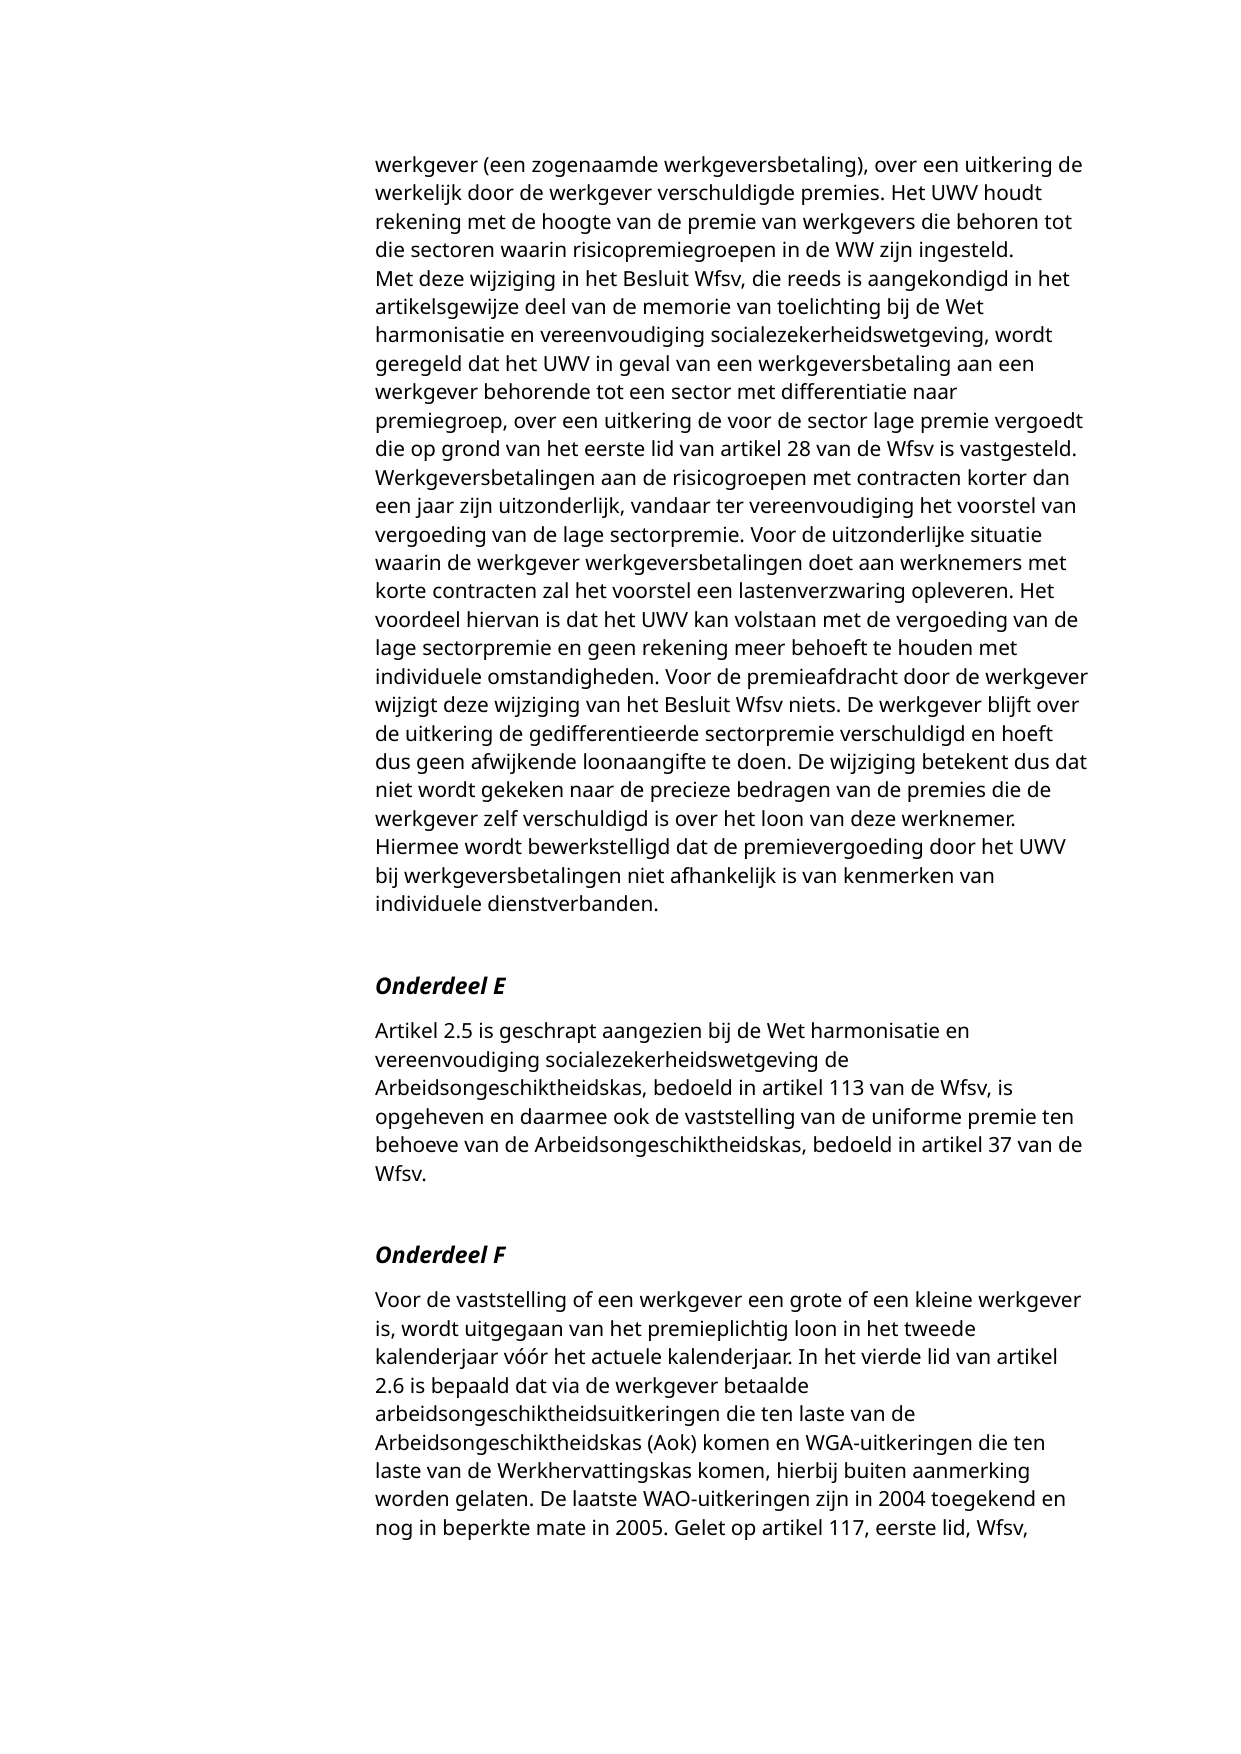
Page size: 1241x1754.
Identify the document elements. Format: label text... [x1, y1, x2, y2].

text Voor de vaststelling of een werkgever een grote of een kleine werkgever is, wordt uitgegaan van het premieplichtig loon in het tweede kalenderjaar vóór het actuele kalenderjaar. In het vierde lid van artikel 2.6 is bepaald dat via de werkgever betaalde arbeidsongeschiktheidsuitkeringen die ten laste van de Arbeidsongeschiktheidskas (Aok) komen en WGA-uitkeringen die ten laste van de Werkhervattingskas komen, hierbij buiten aanmerking worden gelaten. De laatste WAO-uitkeringen zijn in 2004 toegekend en nog in beperkte mate in 2005. Gelet op artikel 117, eerste lid, Wfsv, [375, 1285, 1090, 1541]
text Met deze wijziging in het Besluit Wfsv, die reeds is aangekondigd in het artikelsgewijze deel van de memorie van toelichting bij de Wet harmonisatie en vereenvoudiging socialezekerheidswetgeving, wordt geregeld dat het UWV in geval van een werkgeversbetaling aan een werkgever behorende tot een sector met differentiatie naar premiegroep, over een uitkering de voor de sector lage premie vergoedt die op grond van het eerste lid van artikel 28 van de Wfsv is vastgesteld. Werkgeversbetalingen aan de risicogroepen met contracten korter dan een jaar zijn uitzonderlijk, vandaar ter vereenvoudiging het voorstel van vergoeding van de lage sectorpremie. Voor de uitzonderlijke situatie waarin de werkgever werkgeversbetalingen doet aan werknemers met korte contracten zal het voorstel een lastenverzwaring opleveren. Het voordeel hiervan is dat het UWV kan volstaan met de vergoeding van de lage sectorpremie en geen rekening meer behoeft te houden met individuele omstandigheden. Voor de premieafdracht door de werkgever wijzigt deze wijziging van het Besluit Wfsv niets. De werkgever blijft over de uitkering de gedifferentieerde sectorpremie verschuldigd en hoeft dus geen afwijkende loonaangifte te doen. De wijziging betekent dus dat niet wordt gekeken naar de precieze bedragen van de premies die de werkgever zelf verschuldigd is over het loon van deze werknemer. Hiermee wordt bewerkstelligd dat de premievergoeding door het UWV bij werkgeversbetalingen niet afhankelijk is van kenmerken van individuele dienstverbanden. [375, 264, 1090, 918]
text werkgever (een zogenaamde werkgeversbetaling), over een uitkering de werkelijk door de werkgever verschuldigde premies. Het UWV houdt rekening met de hoogte van de premie van werkgevers die behoren tot die sectoren waarin risicopremiegroepen in de WW zijn ingesteld. [375, 150, 1090, 264]
text Artikel 2.5 is geschrapt aangezien bij de Wet harmonisatie en vereenvoudiging socialezekerheidswetgeving de Arbeidsongeschiktheidskas, bedoeld in artikel 113 van de Wfsv, is opgeheven en daarmee ook de vaststelling van de uniforme premie ten behoeve van de Arbeidsongeschiktheidskas, bedoeld in artikel 37 van de Wfsv. [375, 1017, 1090, 1187]
subtitle Onderdeel E [375, 970, 1090, 1002]
subtitle Onderdeel F [375, 1239, 1090, 1270]
